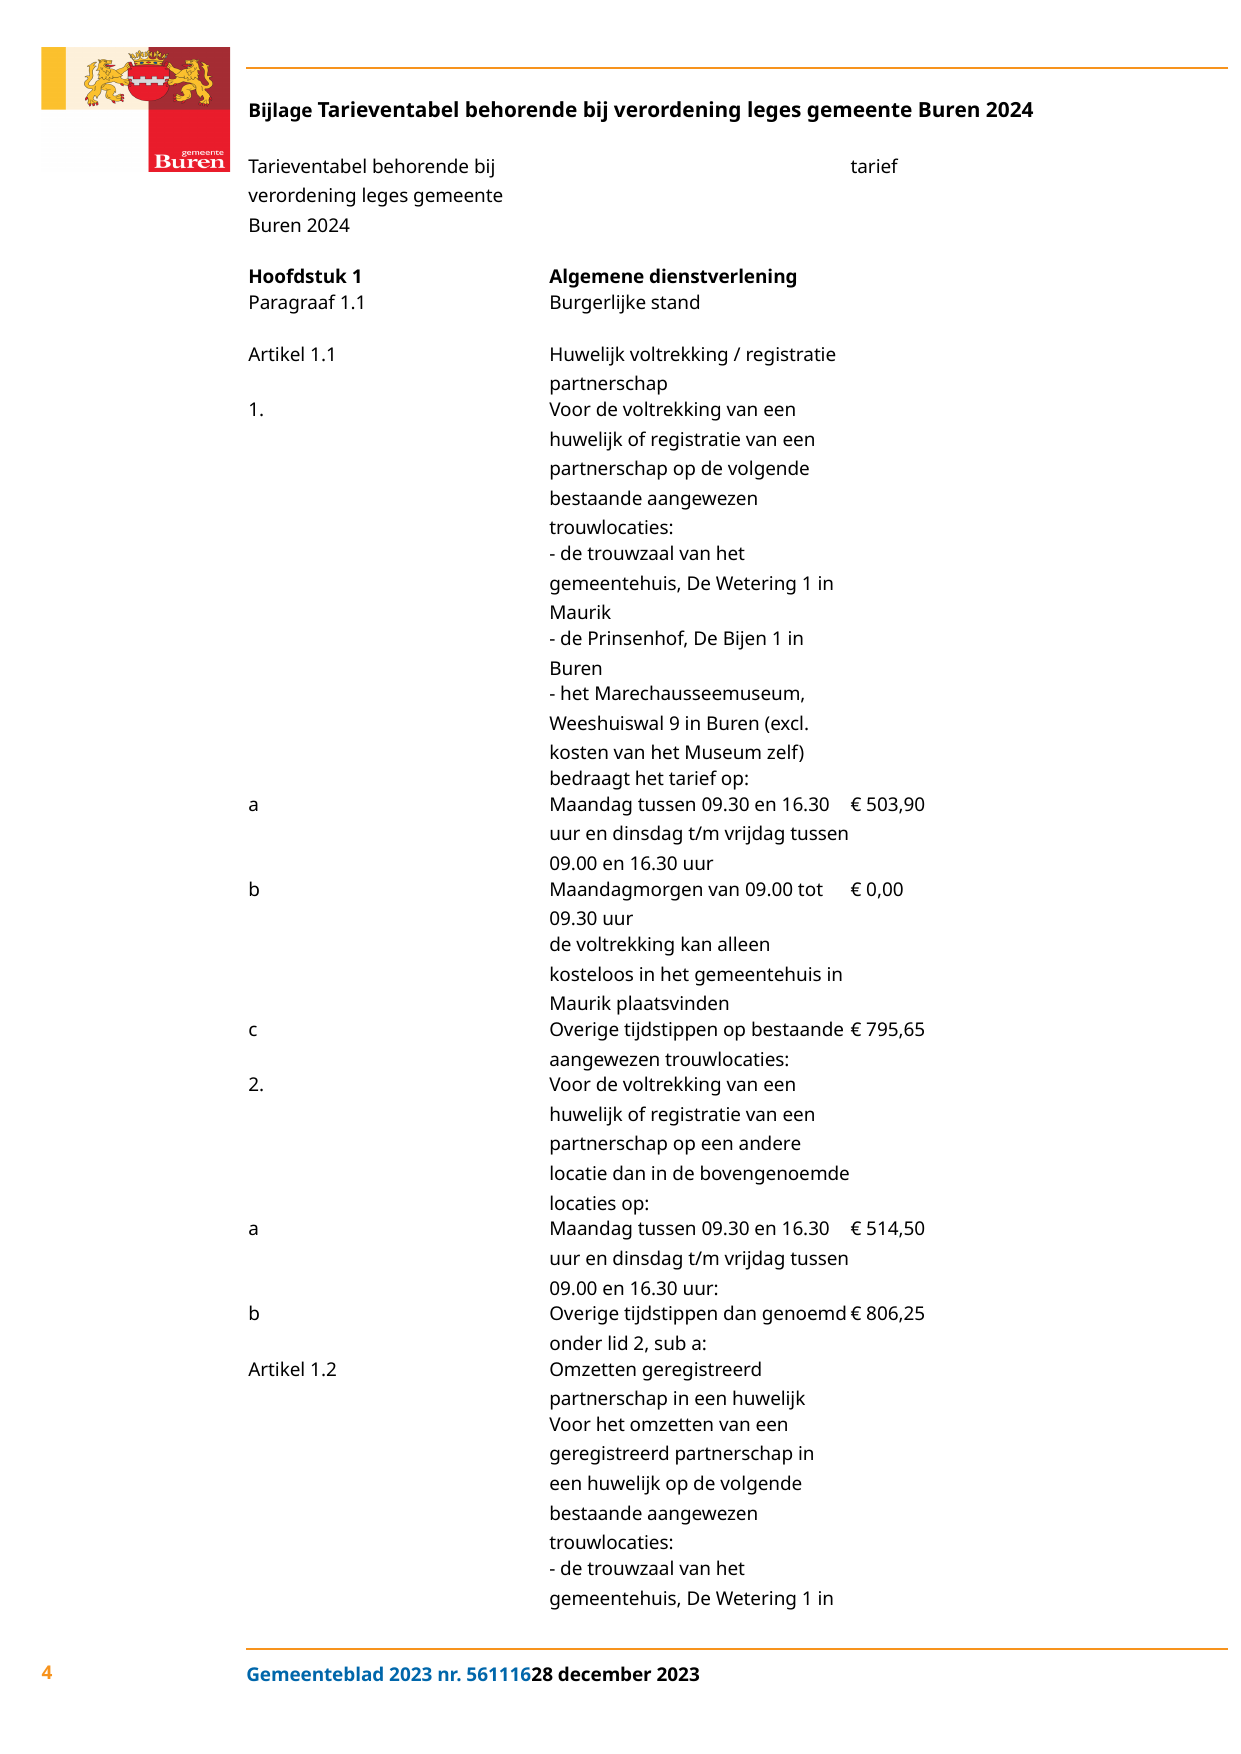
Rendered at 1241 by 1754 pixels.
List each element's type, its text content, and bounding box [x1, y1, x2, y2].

table_header tarief [850, 153, 1152, 238]
table_cell de voltrekking kan alleen kosteloos in het gemeentehuis in Maurik plaatsvinden [549, 931, 850, 1016]
table_cell [850, 289, 1152, 315]
table_cell € 514,50 [850, 1216, 1152, 1300]
table_cell Overige tijdstippen op bestaande aangewezen trouwlocaties: [549, 1016, 850, 1071]
table_cell [850, 341, 1152, 396]
table_cell [248, 238, 549, 264]
table_cell [850, 238, 1152, 264]
table_cell [248, 625, 549, 680]
table_cell b [248, 876, 549, 931]
table_cell [248, 931, 549, 1016]
table_cell € 503,90 [850, 791, 1152, 876]
table_cell Artikel 1.2 [248, 1356, 549, 1411]
table_header Tarieventabel behorende bij verordening leges gemeente Buren 2024 [248, 153, 549, 238]
table_cell [549, 315, 850, 341]
table_cell [248, 540, 549, 625]
table_cell b [248, 1300, 549, 1356]
table_cell Huwelijk voltrekking / registratie partnerschap [549, 341, 850, 396]
picture [41, 47, 231, 172]
table_cell [850, 1555, 1152, 1610]
table_cell Artikel 1.1 [248, 341, 549, 396]
table_cell Paragraaf 1.1 [248, 289, 549, 315]
table_cell [850, 540, 1152, 625]
table_cell Algemene dienstverlening [549, 264, 850, 289]
table_cell [248, 1411, 549, 1555]
table_cell [248, 680, 549, 765]
table_cell Omzetten geregistreerd partnerschap in een huwelijk [549, 1356, 850, 1411]
table_cell Voor de voltrekking van een huwelijk of registratie van een partnerschap op een andere locatie dan in de bovengenoemde locaties op: [549, 1071, 850, 1216]
table_cell [850, 264, 1152, 289]
table_cell - de trouwzaal van het gemeentehuis, De Wetering 1 in Maurik [549, 540, 850, 625]
table_cell [549, 238, 850, 264]
table_cell [850, 765, 1152, 791]
table_cell - het Marechausseemuseum, Weeshuiswal 9 in Buren (excl. kosten van het Museum zelf) [549, 680, 850, 765]
table_cell Hoofdstuk 1 [248, 264, 549, 289]
table_cell [850, 315, 1152, 341]
table_cell [248, 765, 549, 791]
table_cell [850, 1356, 1152, 1411]
table_cell € 795,65 [850, 1016, 1152, 1071]
table_cell [850, 1071, 1152, 1216]
table_cell Voor het omzetten van een geregistreerd partnerschap in een huwelijk op de volgende bestaande aangewezen trouwlocaties: [549, 1411, 850, 1555]
text Bijlage Tarieventabel behorende bij verordening leges gemeente Buren 2024 [248, 95, 1152, 123]
table_cell Burgerlijke stand [549, 289, 850, 315]
table_cell € 806,25 [850, 1300, 1152, 1356]
table_cell € 0,00 [850, 876, 1152, 931]
table_cell [850, 931, 1152, 1016]
table_cell c [248, 1016, 549, 1071]
table_cell [248, 1555, 549, 1610]
table_cell a [248, 1216, 549, 1300]
table_header [549, 153, 850, 238]
table_cell a [248, 791, 549, 876]
table_cell Voor de voltrekking van een huwelijk of registratie van een partnerschap op de volgende bestaande aangewezen trouwlocaties: [549, 396, 850, 540]
table_cell Overige tijdstippen dan genoemd onder lid 2, sub a: [549, 1300, 850, 1356]
table_cell [850, 396, 1152, 540]
table_cell Maandag tussen 09.30 en 16.30 uur en dinsdag t/m vrijdag tussen 09.00 en 16.30 uur: [549, 1216, 850, 1300]
table_cell - de Prinsenhof, De Bijen 1 in Buren [549, 625, 850, 680]
table_cell [850, 1411, 1152, 1555]
table_cell bedraagt het tarief op: [549, 765, 850, 791]
table_cell [248, 315, 549, 341]
table_cell Maandagmorgen van 09.00 tot 09.30 uur [549, 876, 850, 931]
table_cell - de trouwzaal van het gemeentehuis, De Wetering 1 in [549, 1555, 850, 1610]
table_cell 1. [248, 396, 549, 540]
table_cell [850, 680, 1152, 765]
table_cell Maandag tussen 09.30 en 16.30 uur en dinsdag t/m vrijdag tussen 09.00 en 16.30 uur [549, 791, 850, 876]
table_cell [850, 625, 1152, 680]
table_cell 2. [248, 1071, 549, 1216]
